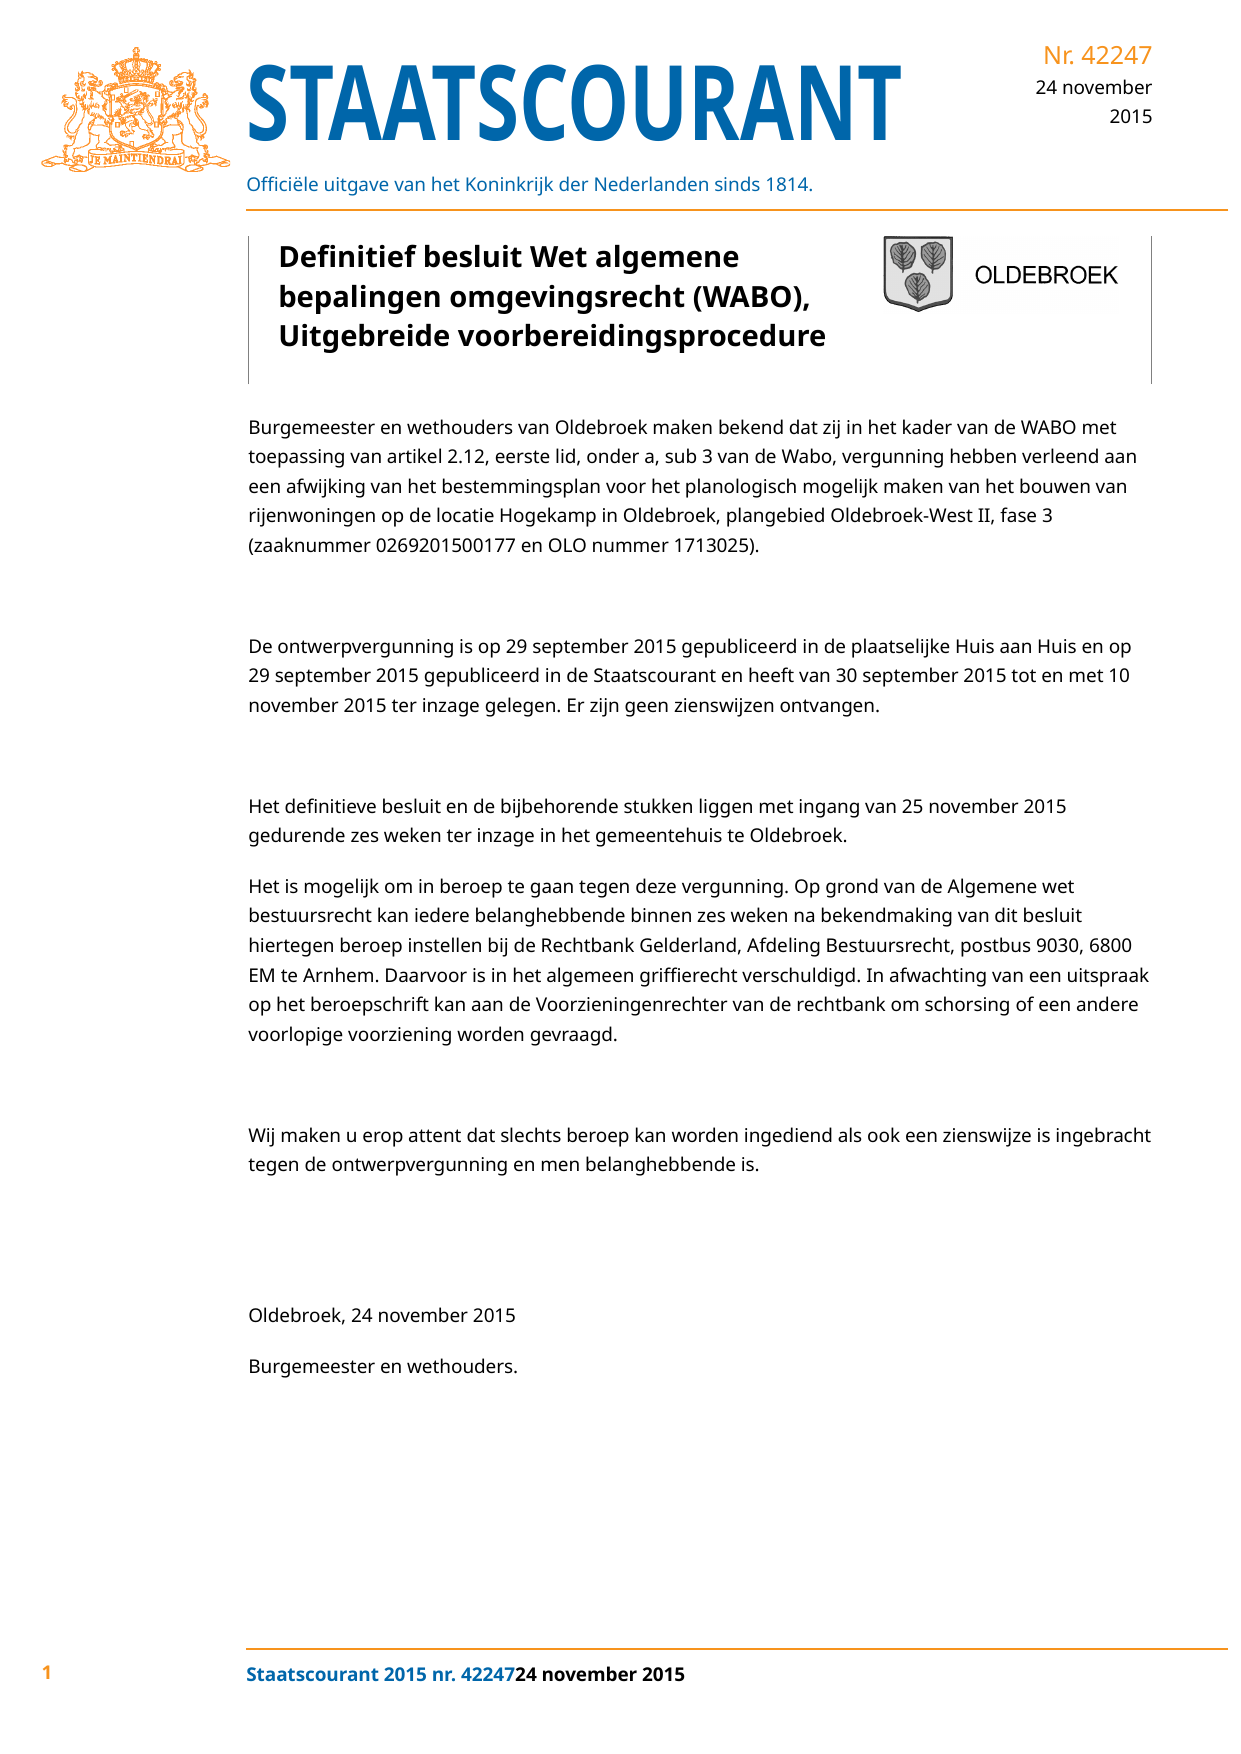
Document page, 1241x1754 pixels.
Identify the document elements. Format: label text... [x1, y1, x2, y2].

text Het definitieve besluit en de bijbehorende stukken liggen met ingang van 25 november 2015 gedurende zes weken ter inzage in het gemeentehuis te Oldebroek. [248, 793, 1152, 848]
text De ontwerpvergunning is op 29 september 2015 gepubliceerd in de plaatselijke Huis aan Huis en op 29 september 2015 gepubliceerd in de Staatscourant en heeft van 30 september 2015 tot en met 10 november 2015 ter inzage gelegen. Er zijn geen zienswijzen ontvangen. [248, 633, 1152, 718]
text Wij maken u erop attent dat slechts beroep kan worden ingediend als ook een zienswijze is ingebracht tegen de ontwerpvergunning en men belanghebbende is. [248, 1122, 1152, 1177]
table_header [850, 236, 1151, 384]
text Het is mogelijk om in beroep te gaan tegen deze vergunning. Op grond van de Algemene wet bestuursrecht kan iedere belanghebbende binnen zes weken na bekendmaking van dit besluit hiertegen beroep instellen bij de Rechtbank Gelderland, Afdeling Bestuursrecht, postbus 9030, 6800 EM te Arnhem. Daarvoor is in het algemeen griffierecht verschuldigd. In afwachting van een uitspraak op het beroepschrift kan aan de Voorzieningenrechter van de rechtbank om schorsing of een andere voorlopige voorziening worden gevraagd. [248, 873, 1152, 1047]
table_header Definitief besluit Wet algemene bepalingen omgevingsrecht (WABO), Uitgebreide voorbereidingsprocedure [249, 236, 850, 384]
picture [41, 47, 231, 172]
text Burgemeester en wethouders van Oldebroek maken bekend dat zij in het kader van de WABO met toepassing van artikel 2.12, eerste lid, onder a, sub 3 van de Wabo, vergunning hebben verleend aan een afwijking van het bestemmingsplan voor het planologisch mogelijk maken van het bouwen van rijenwoningen op de locatie Hogekamp in Oldebroek, plangebied Oldebroek-West II, fase 3 (zaaknummer 0269201500177 en OLO nummer 1713025). [248, 414, 1152, 558]
picture [882, 236, 1119, 314]
text Burgemeester en wethouders. [248, 1353, 1152, 1379]
text Oldebroek, 24 november 2015 [248, 1303, 1152, 1328]
